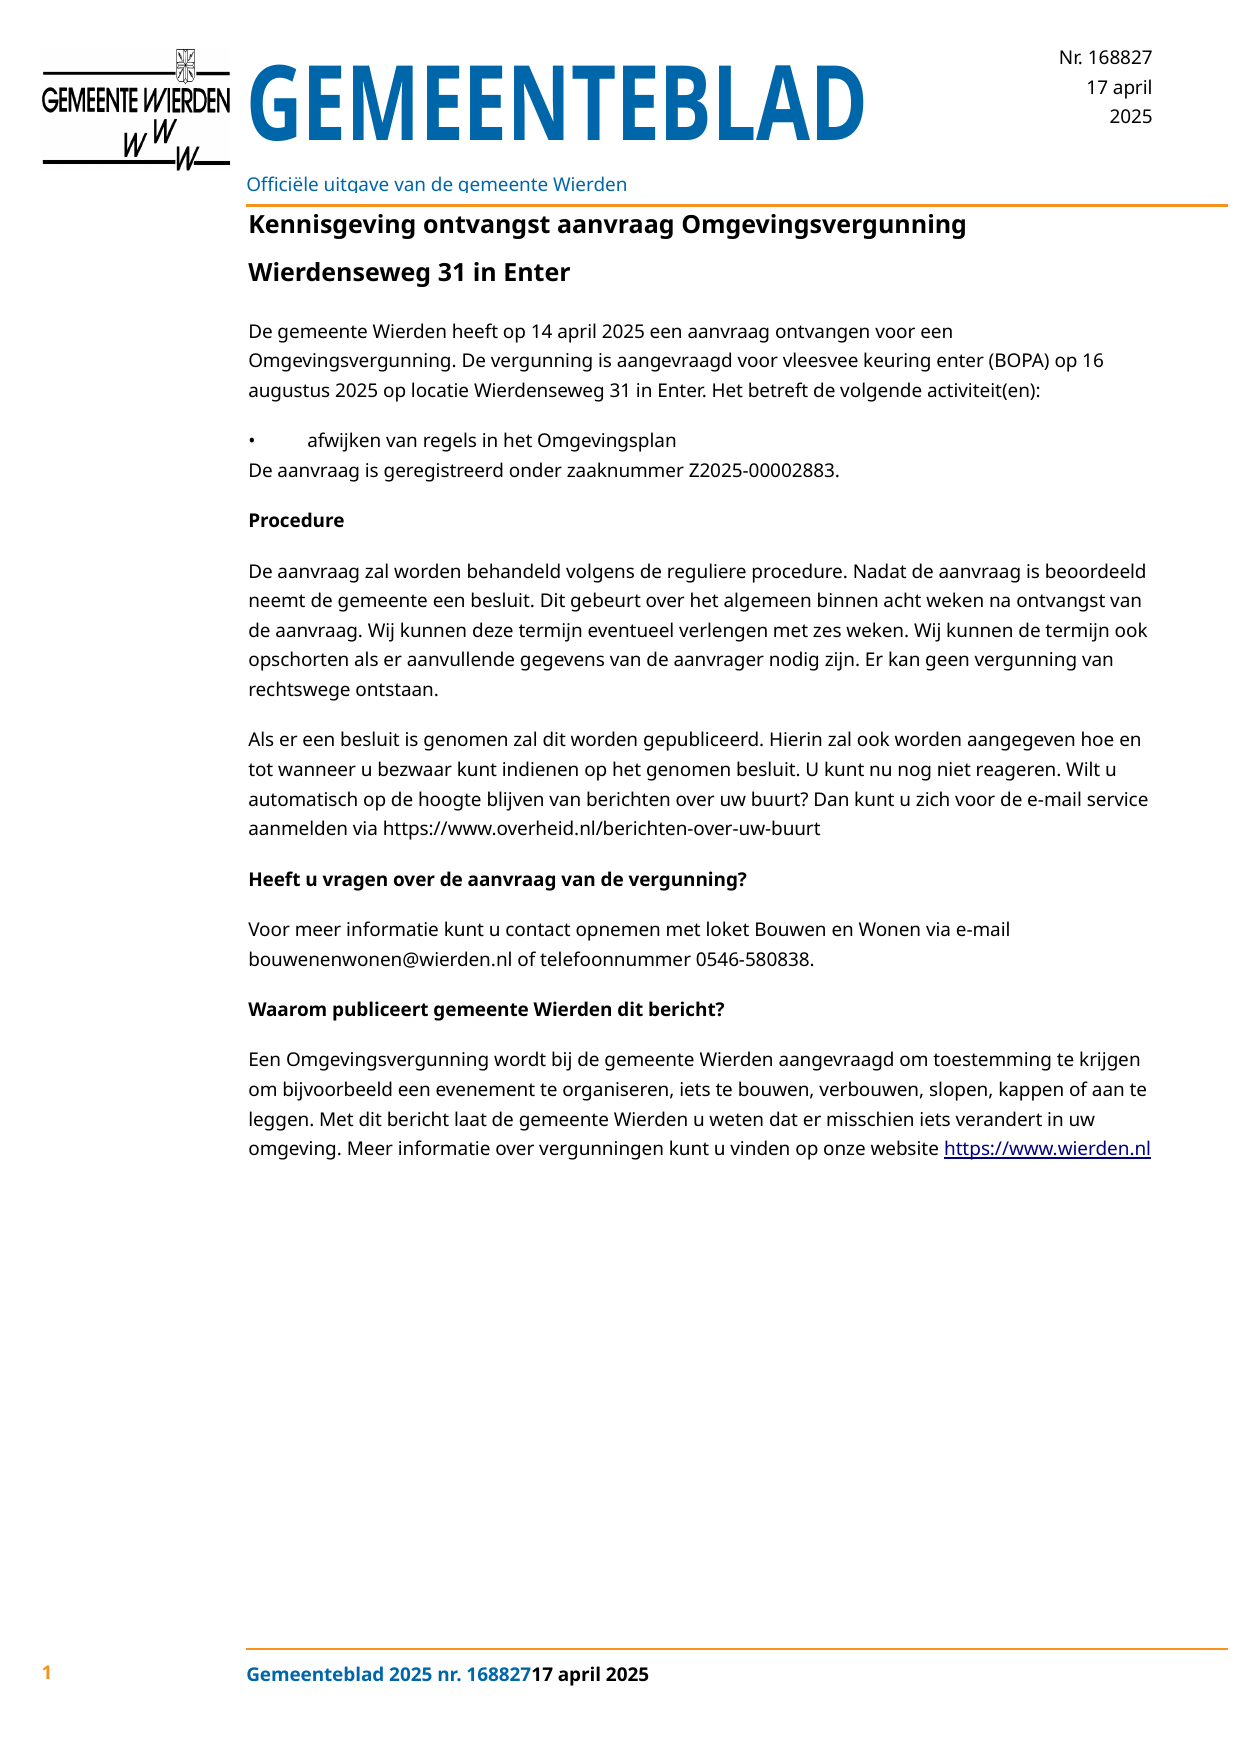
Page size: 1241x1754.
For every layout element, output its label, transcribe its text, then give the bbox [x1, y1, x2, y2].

text Voor meer informatie kunt u contact opnemen met loket Bouwen en Wonen via e-mail bouwenenwonen@wierden.nl of telefoonnummer 0546-580838. [248, 916, 1152, 972]
text De gemeente Wierden heeft op 14 april 2025 een aanvraag ontvangen voor een Omgevingsvergunning. De vergunning is aangevraagd voor vleesvee keuring enter (BOPA) op 16 augustus 2025 op locatie Wierdenseweg 31 in Enter. Het betreft de volgende activiteit(en): [248, 318, 1152, 403]
picture [41, 47, 231, 172]
text De aanvraag zal worden behandeld volgens de reguliere procedure. Nadat de aanvraag is beoordeeld neemt de gemeente een besluit. Dit gebeurt over het algemeen binnen acht weken na ontvangst van de aanvraag. Wij kunnen deze termijn eventueel verlengen met zes weken. Wij kunnen de termijn ook opschorten als er aanvullende gegevens van de aanvrager nodig zijn. Er kan geen vergunning van rechtswege ontstaan. [248, 558, 1152, 702]
text Als er een besluit is genomen zal dit worden gepubliceerd. Hierin zal ook worden aangegeven hoe en tot wanneer u bezwaar kunt indienen op het genomen besluit. U kunt nu nog niet reageren. Wilt u automatisch op de hoogte blijven van berichten over uw buurt? Dan kunt u zich voor de e-mail service aanmelden via https://www.overheid.nl/berichten-over-uw-buurt [248, 727, 1152, 841]
text Heeft u vragen over de aanvraag van de vergunning? [248, 866, 1152, 892]
text De aanvraag is geregistreerd onder zaaknummer Z2025-00002883. [248, 457, 1152, 483]
text Procedure [248, 507, 1152, 533]
text Kennisgeving ontvangst aanvraag Omgevingsvergunning Wierdenseweg 31 in Enter [248, 207, 1152, 288]
text Een Omgevingsvergunning wordt bij de gemeente Wierden aangevraagd om toestemming te krijgen om bijvoorbeeld een evenement te organiseren, iets te bouwen, verbouwen, slopen, kappen of aan te leggen. Met dit bericht laat de gemeente Wierden u weten dat er misschien iets verandert in uw omgeving. Meer informatie over vergunningen kunt u vinden op onze website https://www.wierden.nl [248, 1047, 1152, 1161]
list afwijken van regels in het Omgevingsplan [248, 427, 1152, 453]
text Waarom publiceert gemeente Wierden dit bericht? [248, 996, 1152, 1022]
